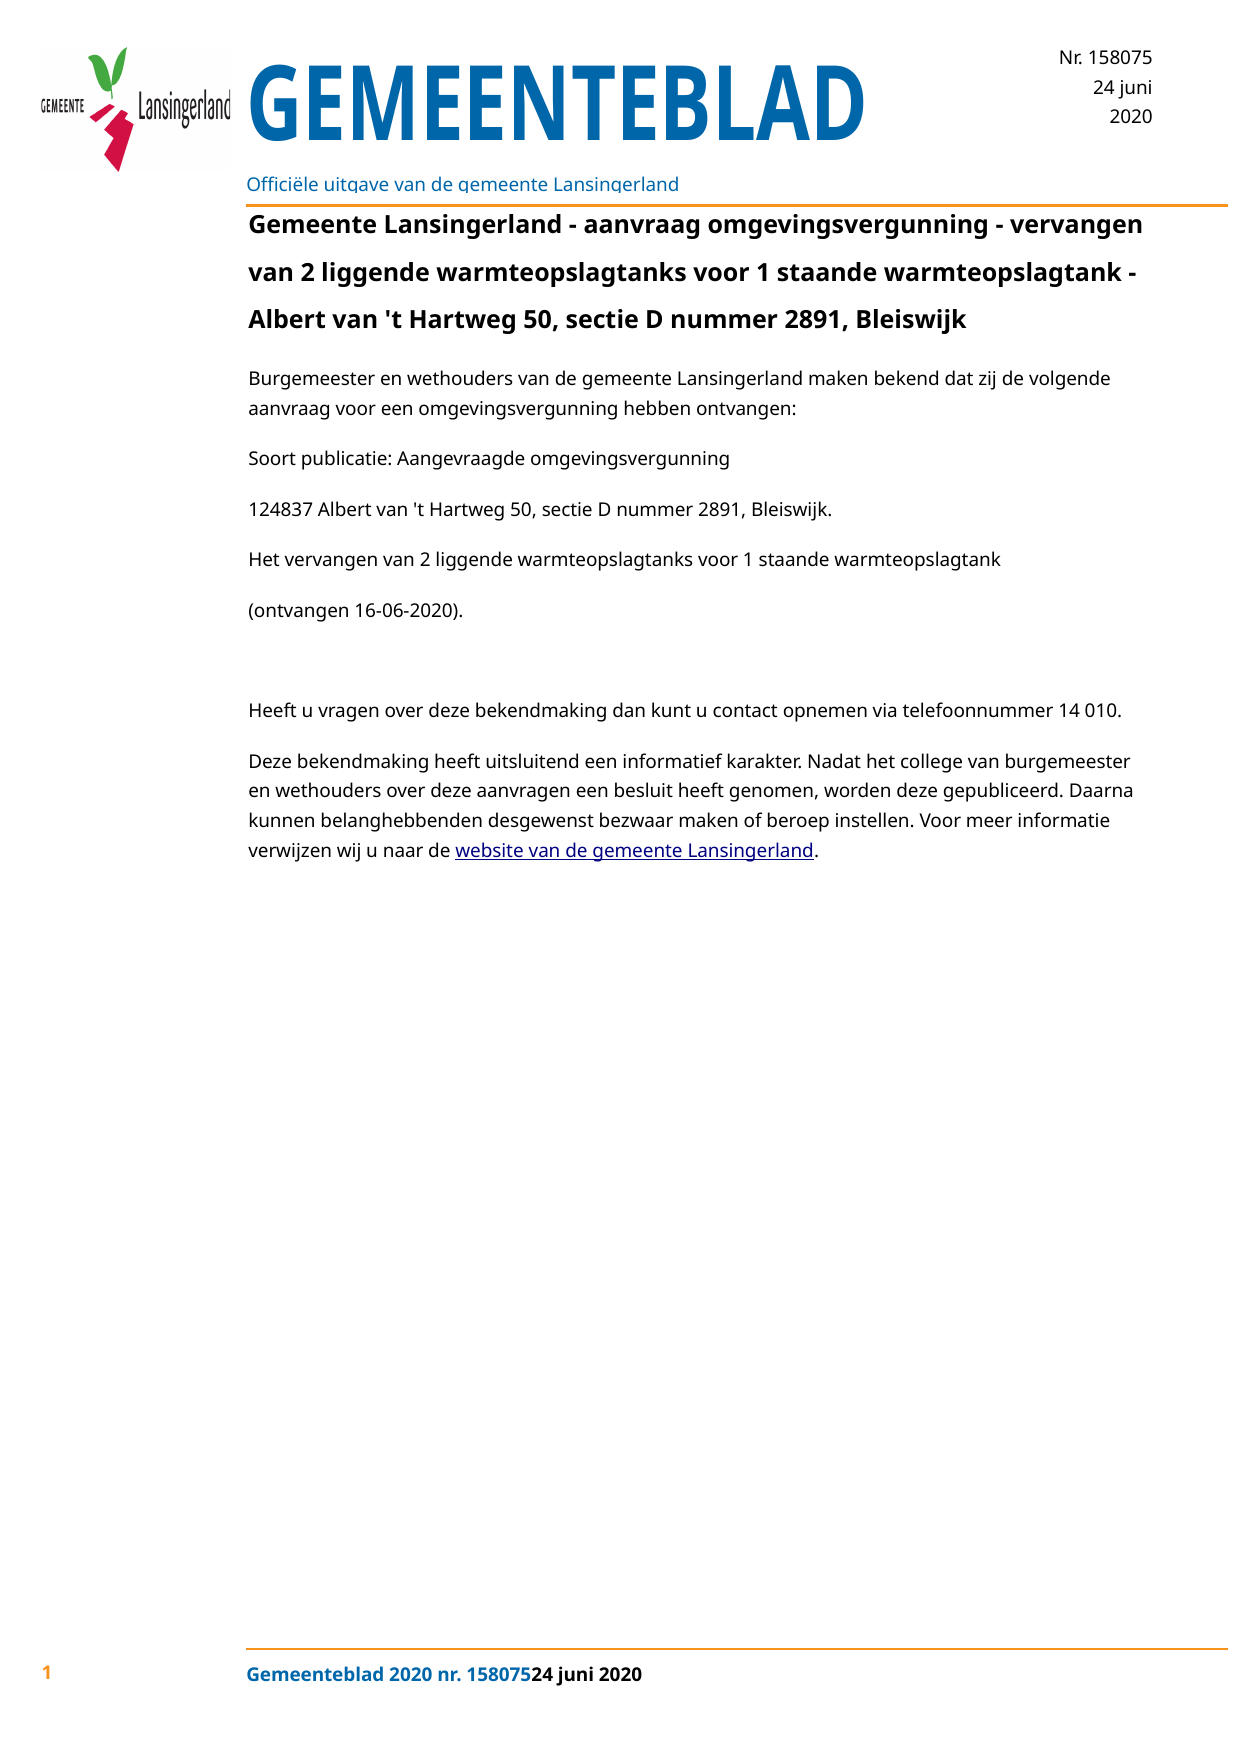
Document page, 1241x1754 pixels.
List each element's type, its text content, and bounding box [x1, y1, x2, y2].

text Burgemeester en wethouders van de gemeente Lansingerland maken bekend dat zij de volgende aanvraag voor een omgevingsvergunning hebben ontvangen: [248, 366, 1152, 421]
text Heeft u vragen over deze bekendmaking dan kunt u contact opnemen via telefoonnummer 14 010. [248, 698, 1152, 723]
text Het vervangen van 2 liggende warmteopslagtanks voor 1 staande warmteopslagtank [248, 546, 1152, 572]
text Deze bekendmaking heeft uitsluitend een informatief karakter. Nadat het college van burgemeester en wethouders over deze aanvragen een besluit heeft genomen, worden deze gepubliceerd. Daarna kunnen belanghebbenden desgewenst bezwaar maken of beroep instellen. Voor meer informatie verwijzen wij u naar de website van de gemeente Lansingerland. [248, 748, 1152, 862]
text Soort publicatie: Aangevraagde omgevingsvergunning [248, 446, 1152, 471]
text (ontvangen 16-06-2020). [248, 597, 1152, 622]
picture [41, 47, 231, 172]
text 124837 Albert van 't Hartweg 50, sectie D nummer 2891, Bleiswijk. [248, 496, 1152, 522]
text Gemeente Lansingerland - aanvraag omgevingsvergunning - vervangen van 2 liggende warmteopslagtanks voor 1 staande warmteopslagtank - Albert van 't Hartweg 50, sectie D nummer 2891, Bleiswijk [248, 207, 1152, 336]
